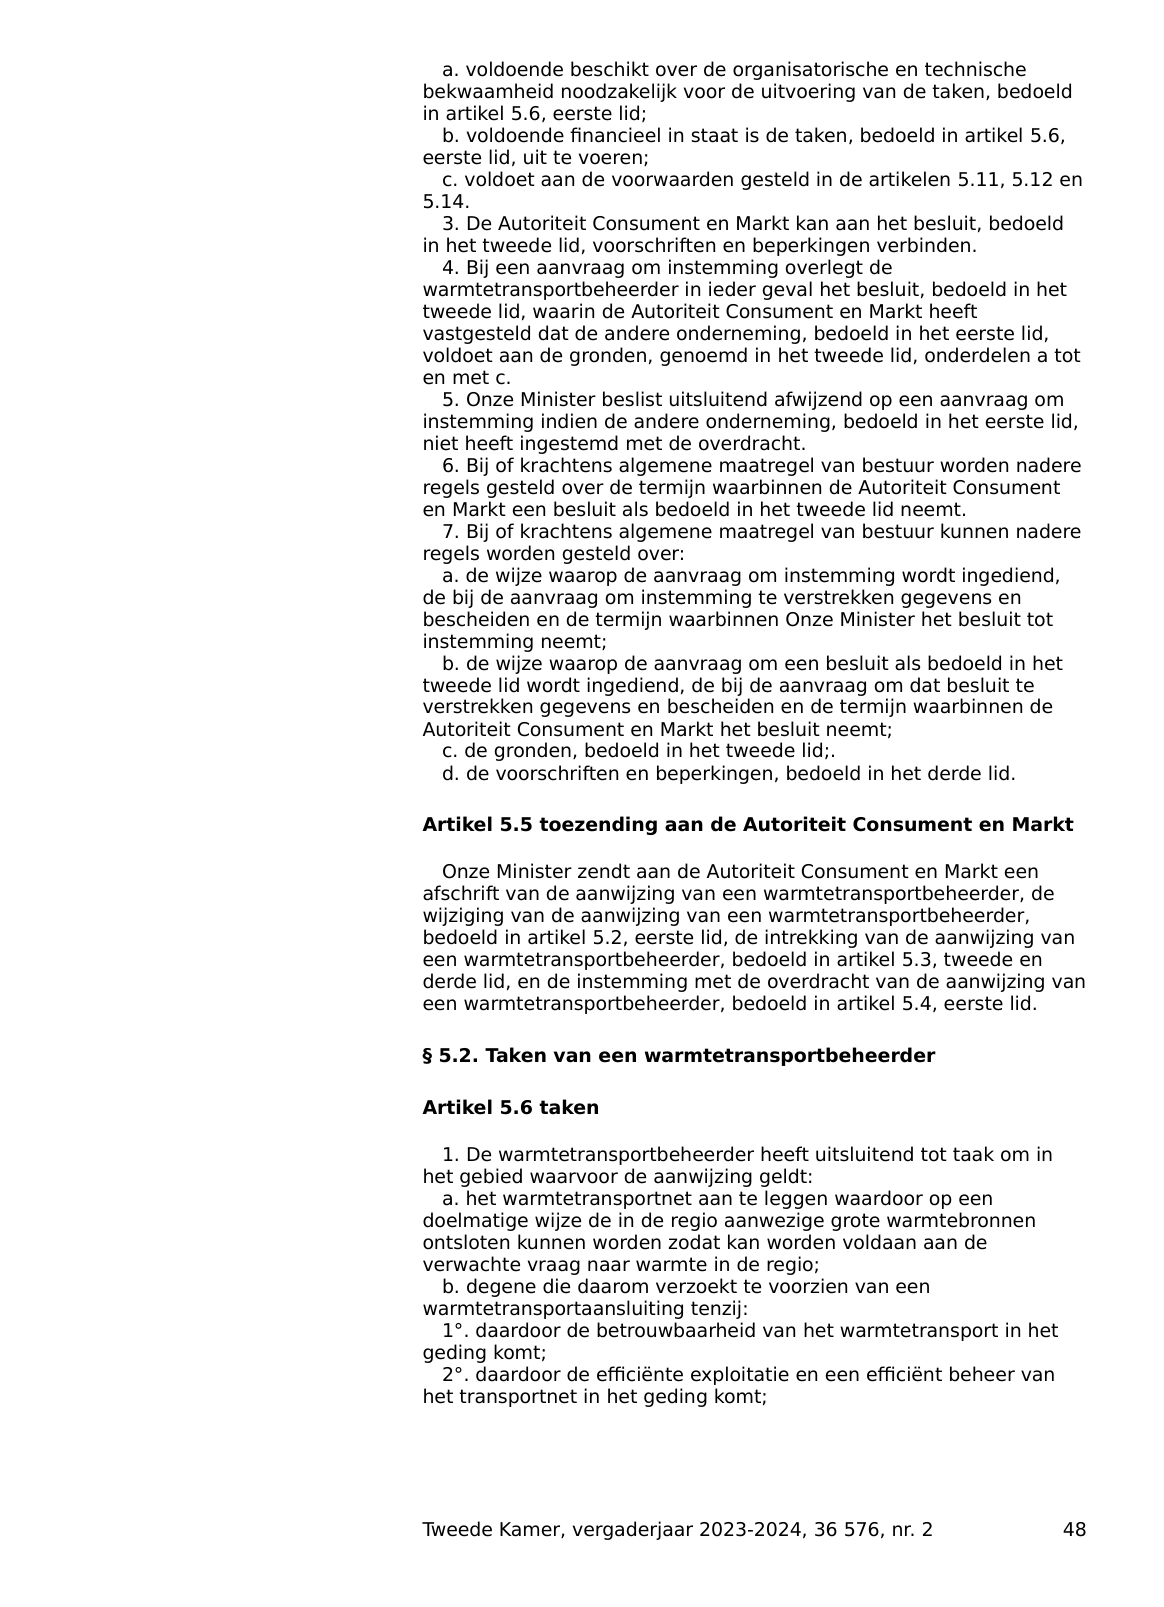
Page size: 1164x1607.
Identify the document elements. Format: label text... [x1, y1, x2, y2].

text b. degene die daarom verzoekt te voorzien van een warmtetransportaansluiting tenzij: [422, 1276, 1087, 1320]
text 3. De Autoriteit Consument en Markt kan aan het besluit, bedoeld in het tweede lid, voorschriften en beperkingen verbinden. [422, 213, 1087, 257]
subtitle § 5.2. Taken van een warmtetransportbeheerder [422, 1045, 1087, 1067]
text b. de wijze waarop de aanvraag om een besluit als bedoeld in het tweede lid wordt ingediend, de bij de aanvraag om dat besluit te verstrekken gegevens en bescheiden en de termijn waarbinnen de Autoriteit Consument en Markt het besluit neemt; [422, 652, 1087, 740]
text 6. Bij of krachtens algemene maatregel van bestuur worden nadere regels gesteld over de termijn waarbinnen de Autoriteit Consument en Markt een besluit als bedoeld in het tweede lid neemt. [422, 455, 1087, 521]
text a. voldoende beschikt over de organisatorische en technische bekwaamheid noodzakelijk voor de uitvoering van de taken, bedoeld in artikel 5.6, eerste lid; [422, 59, 1087, 125]
text 7. Bij of krachtens algemene maatregel van bestuur kunnen nadere regels worden gesteld over: [422, 521, 1087, 564]
text c. de gronden, bedoeld in het tweede lid;. [422, 740, 1087, 762]
text Onze Minister zendt aan de Autoriteit Consument en Markt een afschrift van de aanwijzing van een warmtetransportbeheerder, de wijziging van de aanwijzing van een warmtetransportbeheerder, bedoeld in artikel 5.2, eerste lid, de intrekking van de aanwijzing van een warmtetransportbeheerder, bedoeld in artikel 5.3, tweede en derde lid, en de instemming met de overdracht van de aanwijzing van een warmtetransportbeheerder, bedoeld in artikel 5.4, eerste lid. [422, 861, 1087, 1015]
text 5. Onze Minister beslist uitsluitend afwijzend op een aanvraag om instemming indien de andere onderneming, bedoeld in het eerste lid, niet heeft ingestemd met de overdracht. [422, 389, 1087, 455]
subtitle Artikel 5.6 taken [422, 1097, 1087, 1119]
text b. voldoende financieel in staat is de taken, bedoeld in artikel 5.6, eerste lid, uit te voeren; [422, 125, 1087, 169]
text d. de voorschriften en beperkingen, bedoeld in het derde lid. [422, 762, 1087, 784]
text 1. De warmtetransportbeheerder heeft uitsluitend tot taak om in het gebied waarvoor de aanwijzing geldt: [422, 1144, 1087, 1188]
subtitle Artikel 5.5 toezending aan de Autoriteit Consument en Markt [422, 814, 1087, 836]
text 1°. daardoor de betrouwbaarheid van het warmtetransport in het geding komt; [422, 1320, 1087, 1364]
text a. de wijze waarop de aanvraag om instemming wordt ingediend, de bij de aanvraag om instemming te verstrekken gegevens en bescheiden en de termijn waarbinnen Onze Minister het besluit tot instemming neemt; [422, 564, 1087, 652]
text a. het warmtetransportnet aan te leggen waardoor op een doelmatige wijze de in de regio aanwezige grote warmtebronnen ontsloten kunnen worden zodat kan worden voldaan aan de verwachte vraag naar warmte in de regio; [422, 1188, 1087, 1276]
text c. voldoet aan de voorwaarden gesteld in de artikelen 5.11, 5.12 en 5.14. [422, 169, 1087, 213]
text 2°. daardoor de efficiënte exploitatie en een efficiënt beheer van het transportnet in het geding komt; [422, 1364, 1087, 1408]
text 4. Bij een aanvraag om instemming overlegt de warmtetransportbeheerder in ieder geval het besluit, bedoeld in het tweede lid, waarin de Autoriteit Consument en Markt heeft vastgesteld dat de andere onderneming, bedoeld in het eerste lid, voldoet aan de gronden, genoemd in het tweede lid, onderdelen a tot en met c. [422, 257, 1087, 389]
